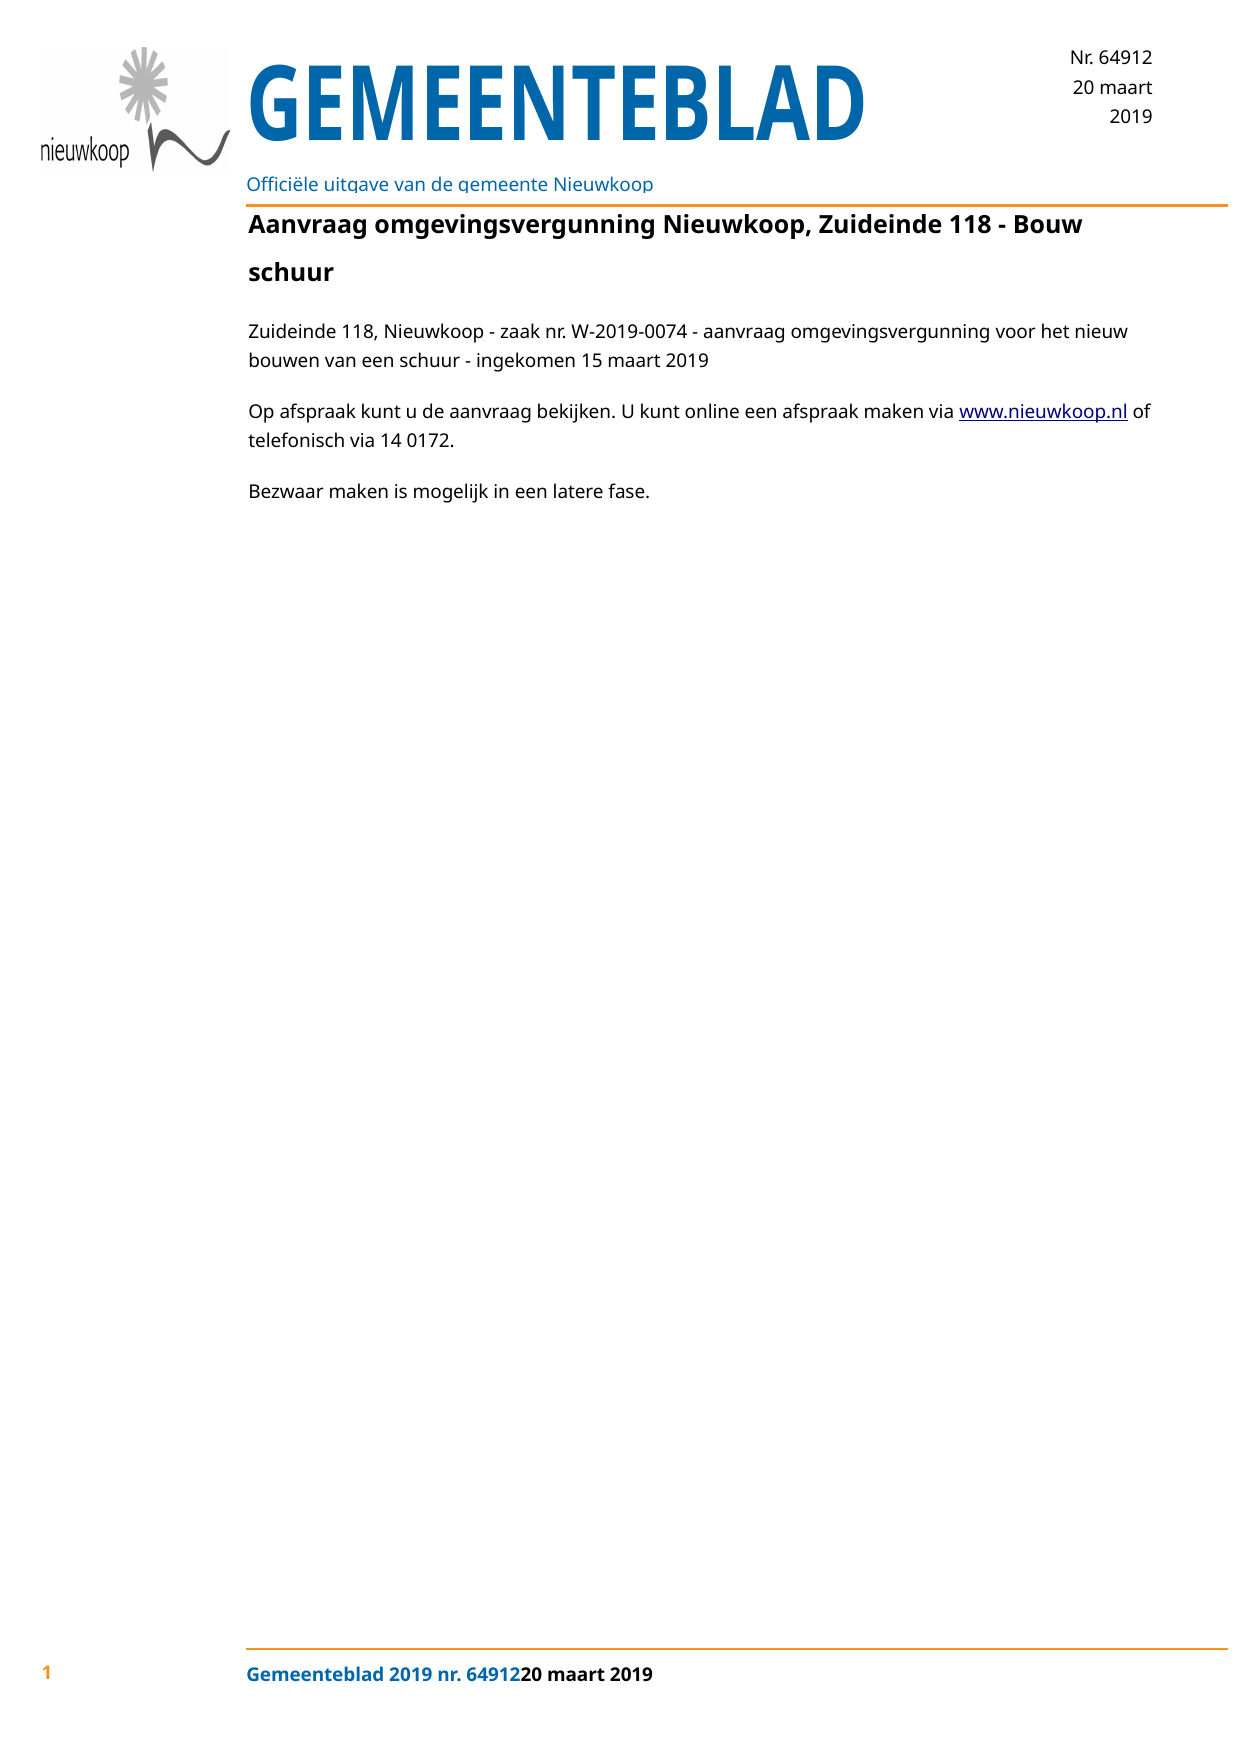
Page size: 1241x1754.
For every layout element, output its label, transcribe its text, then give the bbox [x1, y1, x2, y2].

text Op afspraak kunt u de aanvraag bekijken. U kunt online een afspraak maken via www.nieuwkoop.nl of telefonisch via 14 0172. [248, 398, 1152, 453]
text Aanvraag omgevingsvergunning Nieuwkoop, Zuideinde 118 - Bouw schuur [248, 207, 1152, 288]
text Zuideinde 118, Nieuwkoop - zaak nr. W-2019-0074 - aanvraag omgevingsvergunning voor het nieuw bouwen van een schuur - ingekomen 15 maart 2019 [248, 318, 1152, 373]
text Bezwaar maken is mogelijk in een latere fase. [248, 478, 1152, 504]
picture [41, 47, 231, 172]
